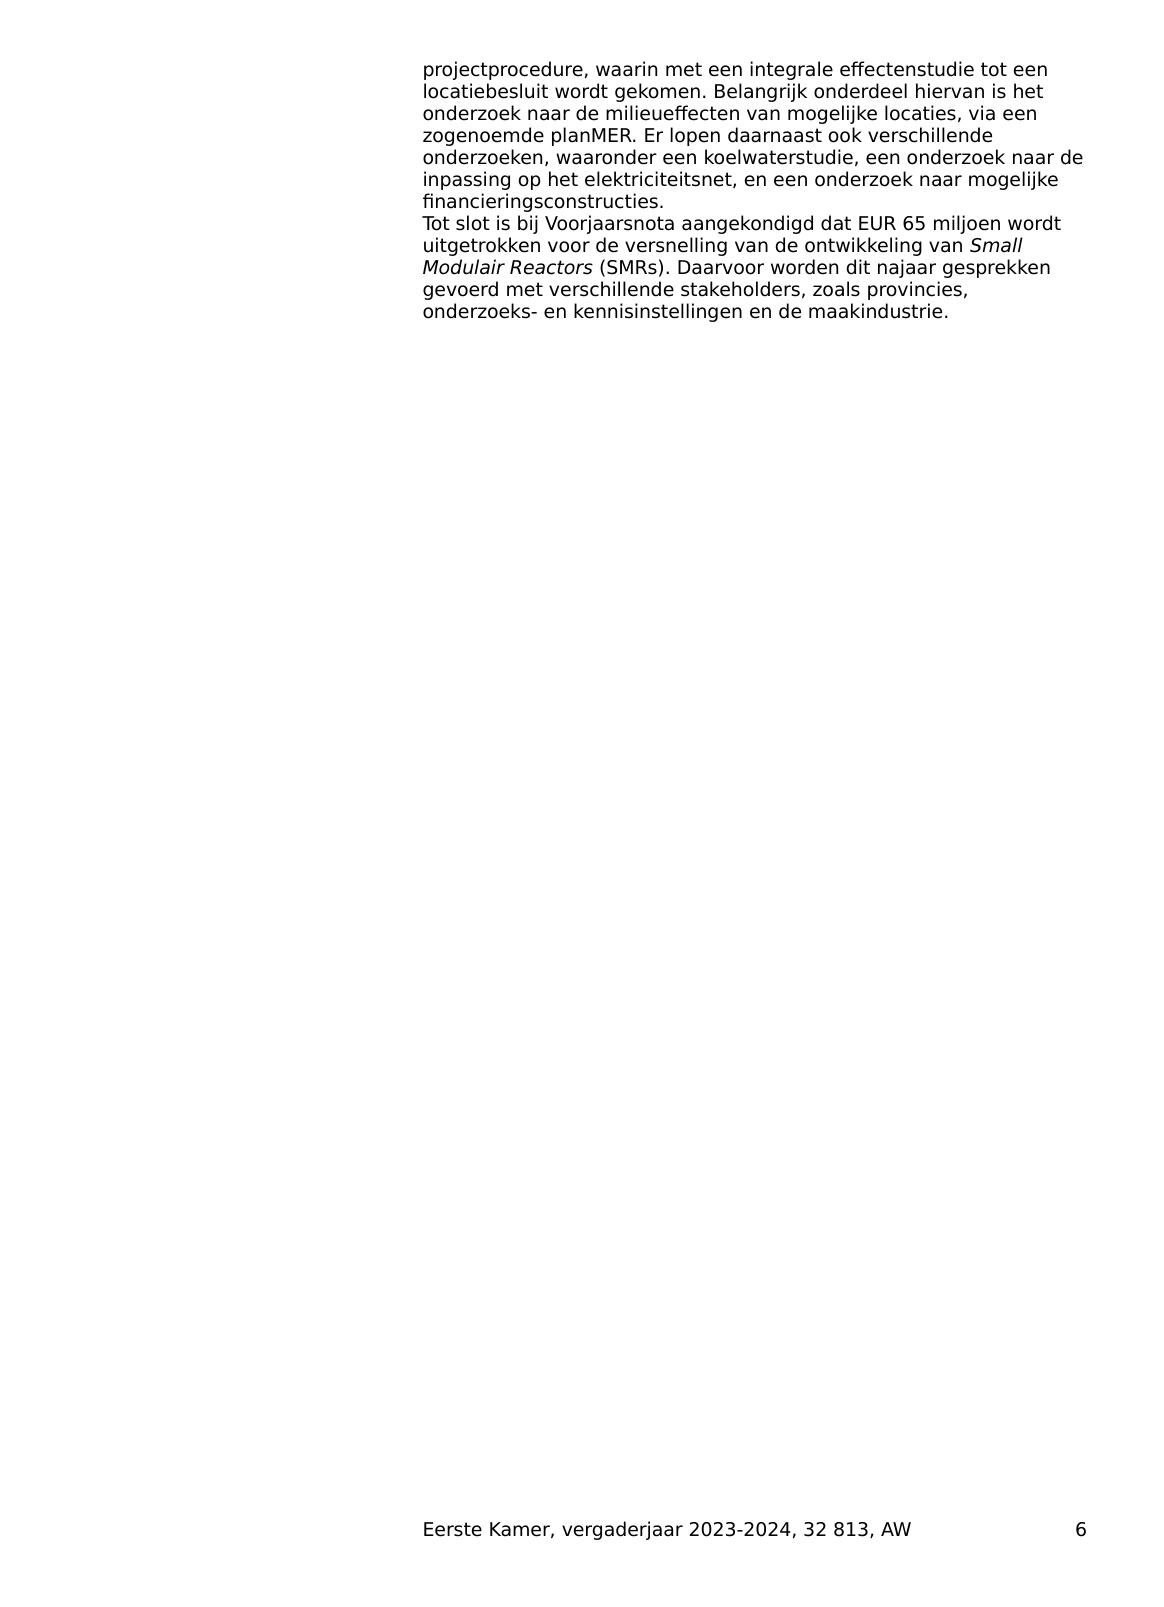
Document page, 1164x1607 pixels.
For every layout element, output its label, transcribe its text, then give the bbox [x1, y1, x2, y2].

text projectprocedure, waarin met een integrale effectenstudie tot een locatiebesluit wordt gekomen. Belangrijk onderdeel hiervan is het onderzoek naar de milieueffecten van mogelijke locaties, via een zogenoemde planMER. Er lopen daarnaast ook verschillende onderzoeken, waaronder een koelwaterstudie, een onderzoek naar de inpassing op het elektriciteitsnet, en een onderzoek naar mogelijke financieringsconstructies. [422, 59, 1087, 213]
text Tot slot is bij Voorjaarsnota aangekondigd dat EUR 65 miljoen wordt uitgetrokken voor de versnelling van de ontwikkeling van Small Modulair Reactors (SMRs). Daarvoor worden dit najaar gesprekken gevoerd met verschillende stakeholders, zoals provincies, onderzoeks- en kennisinstellingen en de maakindustrie. [422, 213, 1087, 323]
